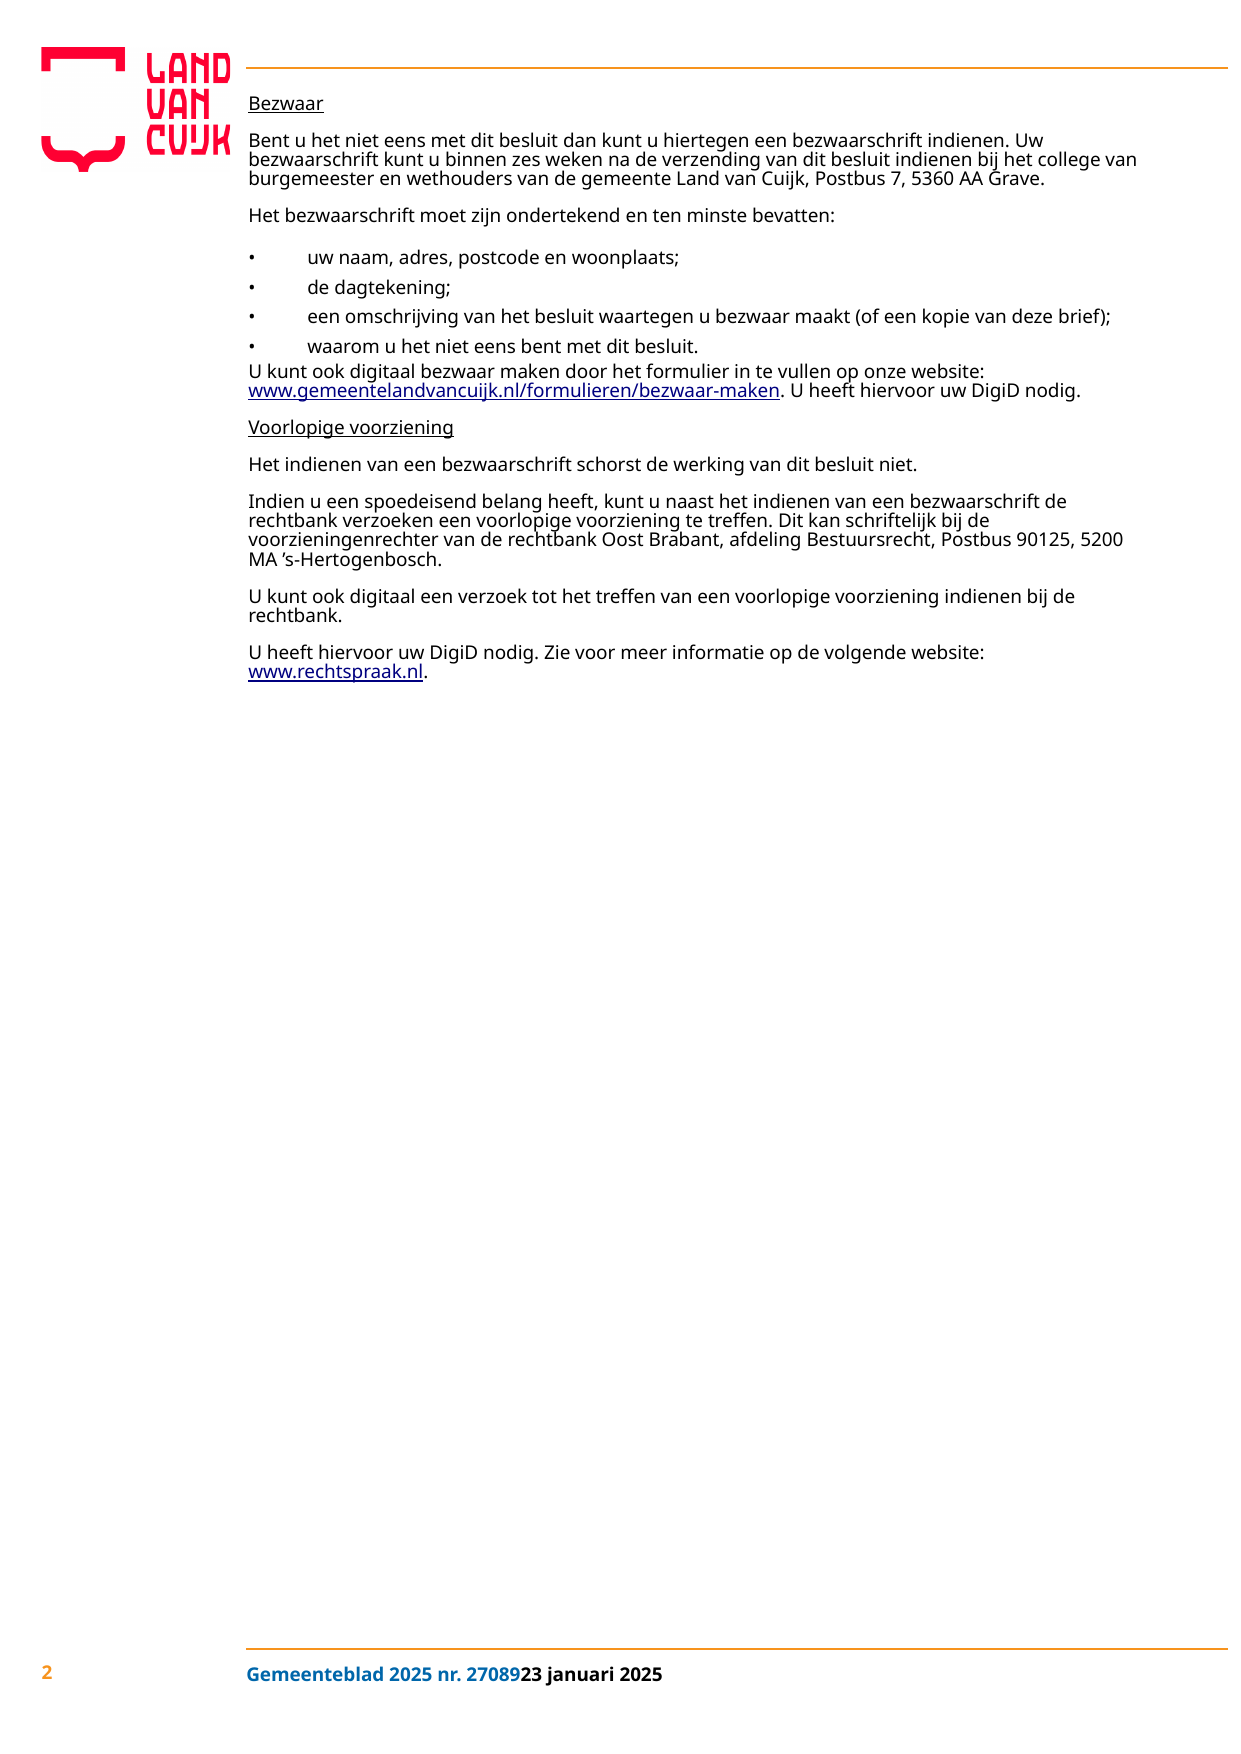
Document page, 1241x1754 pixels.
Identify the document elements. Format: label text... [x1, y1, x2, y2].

text Indien u een spoedeisend belang heeft, kunt u naast het indienen van een bezwaarschrift de rechtbank verzoeken een voorlopige voorziening te treffen. Dit kan schriftelijk bij de voorzieningenrechter van de rechtbank Oost Brabant, afdeling Bestuursrecht, Postbus 90125, 5200 MA ’s-Hertogenbosch. [248, 493, 1152, 570]
text U heeft hiervoor uw DigiD nodig. Zie voor meer informatie op de volgende website: www.rechtspraak.nl. [248, 644, 1152, 682]
text Het indienen van een bezwaarschrift schorst de werking van dit besluit niet. [248, 456, 1152, 475]
text Voorlopige voorziening [248, 419, 1152, 438]
text U kunt ook digitaal bezwaar maken door het formulier in te vullen op onze website: www.gemeentelandvancuijk.nl/formulieren/bezwaar-maken. U heeft hiervoor uw DigiD nodig. [248, 363, 1152, 401]
text U kunt ook digitaal een verzoek tot het treffen van een voorlopige voorziening indienen bij de rechtbank. [248, 588, 1152, 626]
text Bezwaar [248, 95, 1152, 114]
text Het bezwaarschrift moet zijn ondertekend en ten minste bevatten: [248, 207, 1152, 227]
list de dagtekening; [248, 274, 1152, 299]
picture [41, 47, 231, 172]
list waarom u het niet eens bent met dit besluit. [248, 333, 1152, 359]
text Bent u het niet eens met dit besluit dan kunt u hiertegen een bezwaarschrift indienen. Uw bezwaarschrift kunt u binnen zes weken na de verzending van dit besluit indienen bij het college van burgemeester en wethouders van de gemeente Land van Cuijk, Postbus 7, 5360 AA Grave. [248, 132, 1152, 189]
list een omschrijving van het besluit waartegen u bezwaar maakt (of een kopie van deze brief); [248, 303, 1152, 329]
list uw naam, adres, postcode en woonplaats; [248, 244, 1152, 270]
